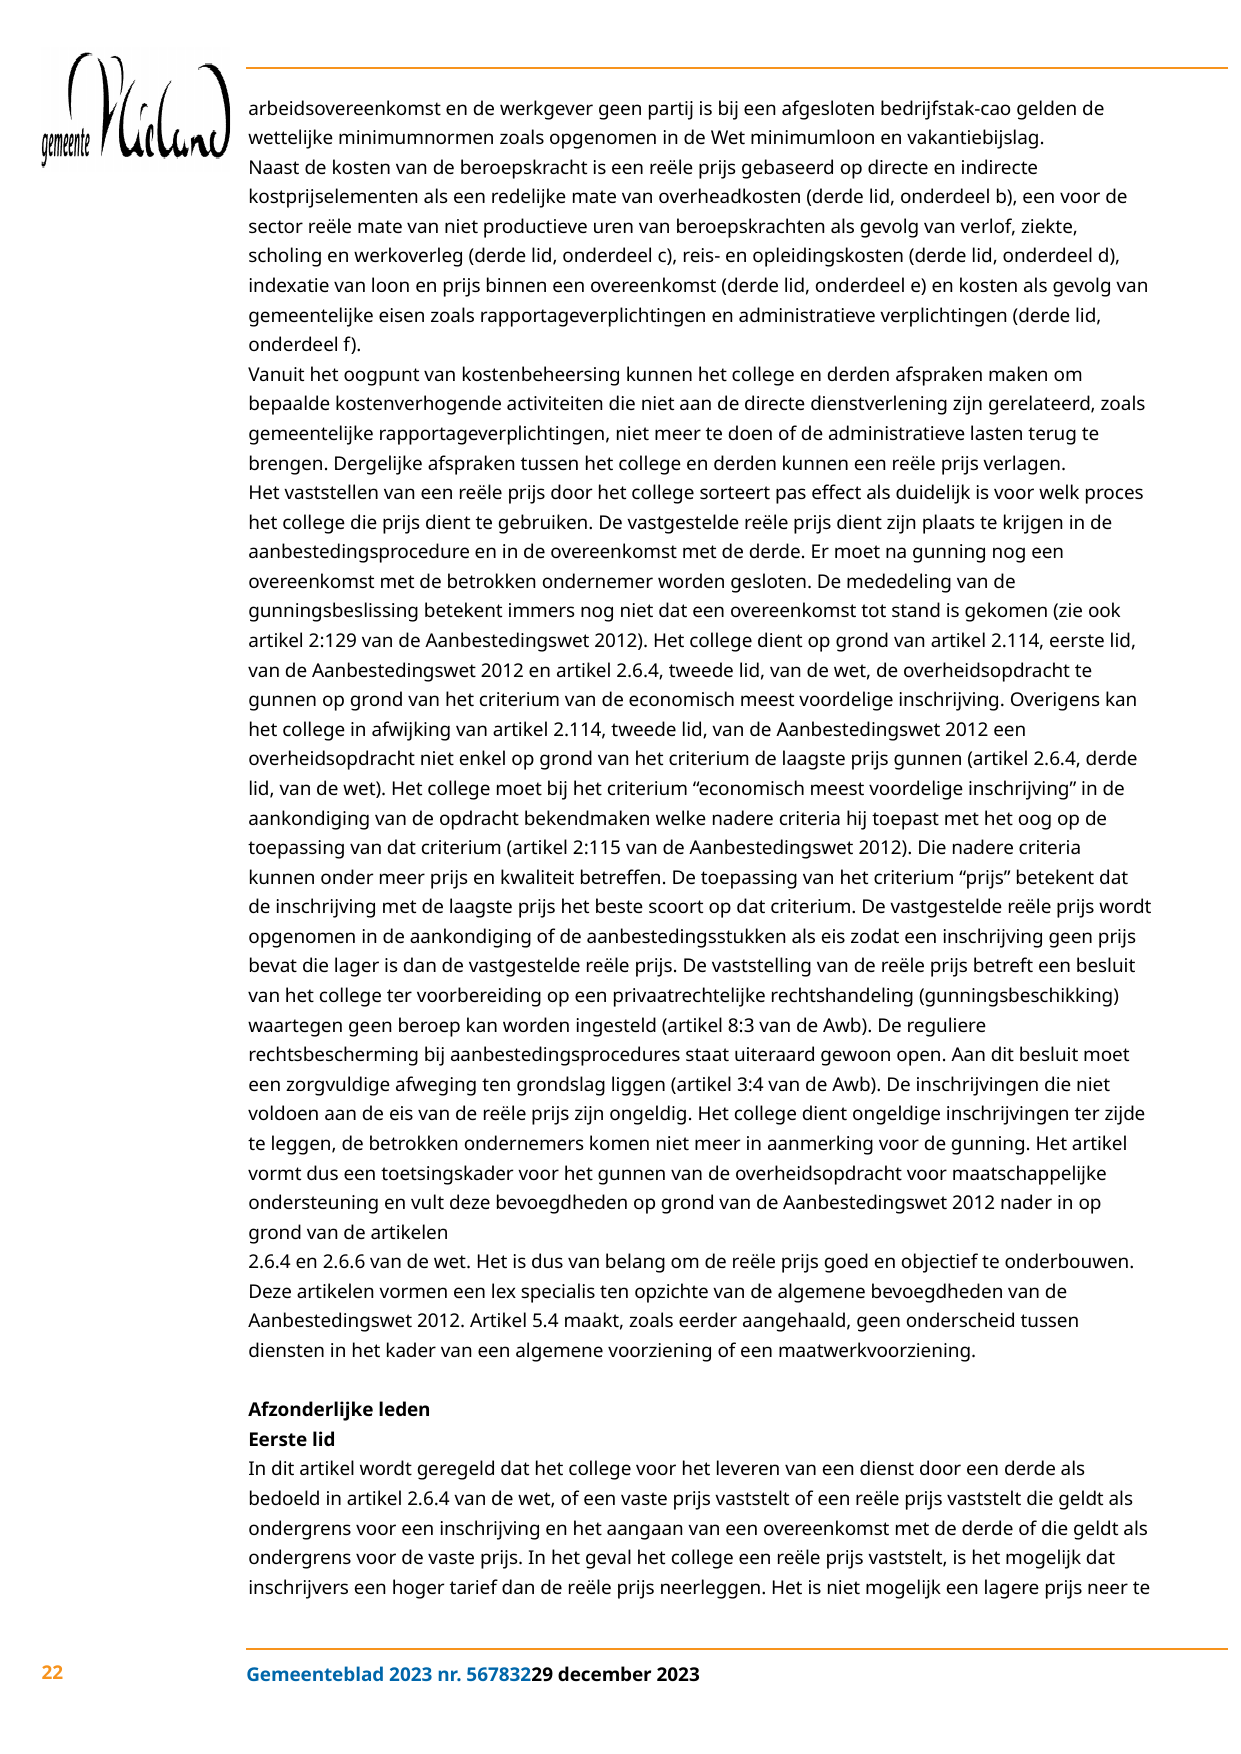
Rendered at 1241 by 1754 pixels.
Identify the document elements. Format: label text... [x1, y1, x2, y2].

text Het vaststellen van een reële prijs door het college sorteert pas effect als duidelijk is voor welk proces het college die prijs dient te gebruiken. De vastgestelde reële prijs dient zijn plaats te krijgen in de aanbestedingsprocedure en in de overeenkomst met de derde. Er moet na gunning nog een overeenkomst met de betrokken ondernemer worden gesloten. De mededeling van de gunningsbeslissing betekent immers nog niet dat een overeenkomst tot stand is gekomen (zie ook artikel 2:129 van de Aanbestedingswet 2012). Het college dient op grond van artikel 2.114, eerste lid, van de Aanbestedingswet 2012 en artikel 2.6.4, tweede lid, van de wet, de overheidsopdracht te gunnen op grond van het criterium van de economisch meest voordelige inschrijving. Overigens kan het college in afwijking van artikel 2.114, tweede lid, van de Aanbestedingswet 2012 een overheidsopdracht niet enkel op grond van het criterium de laagste prijs gunnen (artikel 2.6.4, derde lid, van de wet). Het college moet bij het criterium “economisch meest voordelige inschrijving” in de aankondiging van de opdracht bekendmaken welke nadere criteria hij toepast met het oog op de toepassing van dat criterium (artikel 2:115 van de Aanbestedingswet 2012). Die nadere criteria kunnen onder meer prijs en kwaliteit betreffen. De toepassing van het criterium “prijs” betekent dat de inschrijving met de laagste prijs het beste scoort op dat criterium. De vastgestelde reële prijs wordt opgenomen in de aankondiging of de aanbestedingsstukken als eis zodat een inschrijving geen prijs bevat die lager is dan de vastgestelde reële prijs. De vaststelling van de reële prijs betreft een besluit van het college ter voorbereiding op een privaatrechtelijke rechtshandeling (gunningsbeschikking) waartegen geen beroep kan worden ingesteld (artikel 8:3 van de Awb). De reguliere rechtsbescherming bij aanbestedingsprocedures staat uiteraard gewoon open. Aan dit besluit moet een zorgvuldige afweging ten grondslag liggen (artikel 3:4 van de Awb). De inschrijvingen die niet voldoen aan de eis van de reële prijs zijn ongeldig. Het college dient ongeldige inschrijvingen ter zijde te leggen, de betrokken ondernemers komen niet meer in aanmerking voor de gunning. Het artikel vormt dus een toetsingskader voor het gunnen van de overheidsopdracht voor maatschappelijke ondersteuning en vult deze bevoegdheden op grond van de Aanbestedingswet 2012 nader in op grond van de artikelen [248, 479, 1152, 1245]
text Vanuit het oogpunt van kostenbeheersing kunnen het college en derden afspraken maken om bepaalde kostenverhogende activiteiten die niet aan de directe dienstverlening zijn gerelateerd, zoals gemeentelijke rapportageverplichtingen, niet meer te doen of de administratieve lasten terug te brengen. Dergelijke afspraken tussen het college en derden kunnen een reële prijs verlagen. [248, 361, 1152, 476]
text arbeidsovereenkomst en de werkgever geen partij is bij een afgesloten bedrijfstak-cao gelden de wettelijke minimumnormen zoals opgenomen in de Wet minimumloon en vakantiebijslag. [248, 95, 1152, 150]
text In dit artikel wordt geregeld dat het college voor het leveren van een dienst door een derde als bedoeld in artikel 2.6.4 van de wet, of een vaste prijs vaststelt of een reële prijs vaststelt die geldt als ondergrens voor een inschrijving en het aangaan van een overeenkomst met de derde of die geldt als ondergrens voor de vaste prijs. In het geval het college een reële prijs vaststelt, is het mogelijk dat inschrijvers een hoger tarief dan de reële prijs neerleggen. Het is niet mogelijk een lagere prijs neer te [248, 1456, 1152, 1600]
text Eerste lid [248, 1426, 1152, 1452]
picture [41, 47, 231, 172]
text Afzonderlijke leden [248, 1396, 1152, 1422]
text Naast de kosten van de beroepskracht is een reële prijs gebaseerd op directe en indirecte kostprijselementen als een redelijke mate van overheadkosten (derde lid, onderdeel b), een voor de sector reële mate van niet productieve uren van beroepskrachten als gevolg van verlof, ziekte, scholing en werkoverleg (derde lid, onderdeel c), reis- en opleidingskosten (derde lid, onderdeel d), indexatie van loon en prijs binnen een overeenkomst (derde lid, onderdeel e) en kosten als gevolg van gemeentelijke eisen zoals rapportageverplichtingen en administratieve verplichtingen (derde lid, onderdeel f). [248, 154, 1152, 357]
text 2.6.4 en 2.6.6 van de wet. Het is dus van belang om de reële prijs goed en objectief te onderbouwen. Deze artikelen vormen een lex specialis ten opzichte van de algemene bevoegdheden van de Aanbestedingswet 2012. Artikel 5.4 maakt, zoals eerder aangehaald, geen onderscheid tussen diensten in het kader van een algemene voorziening of een maatwerkvoorziening. [248, 1248, 1152, 1363]
